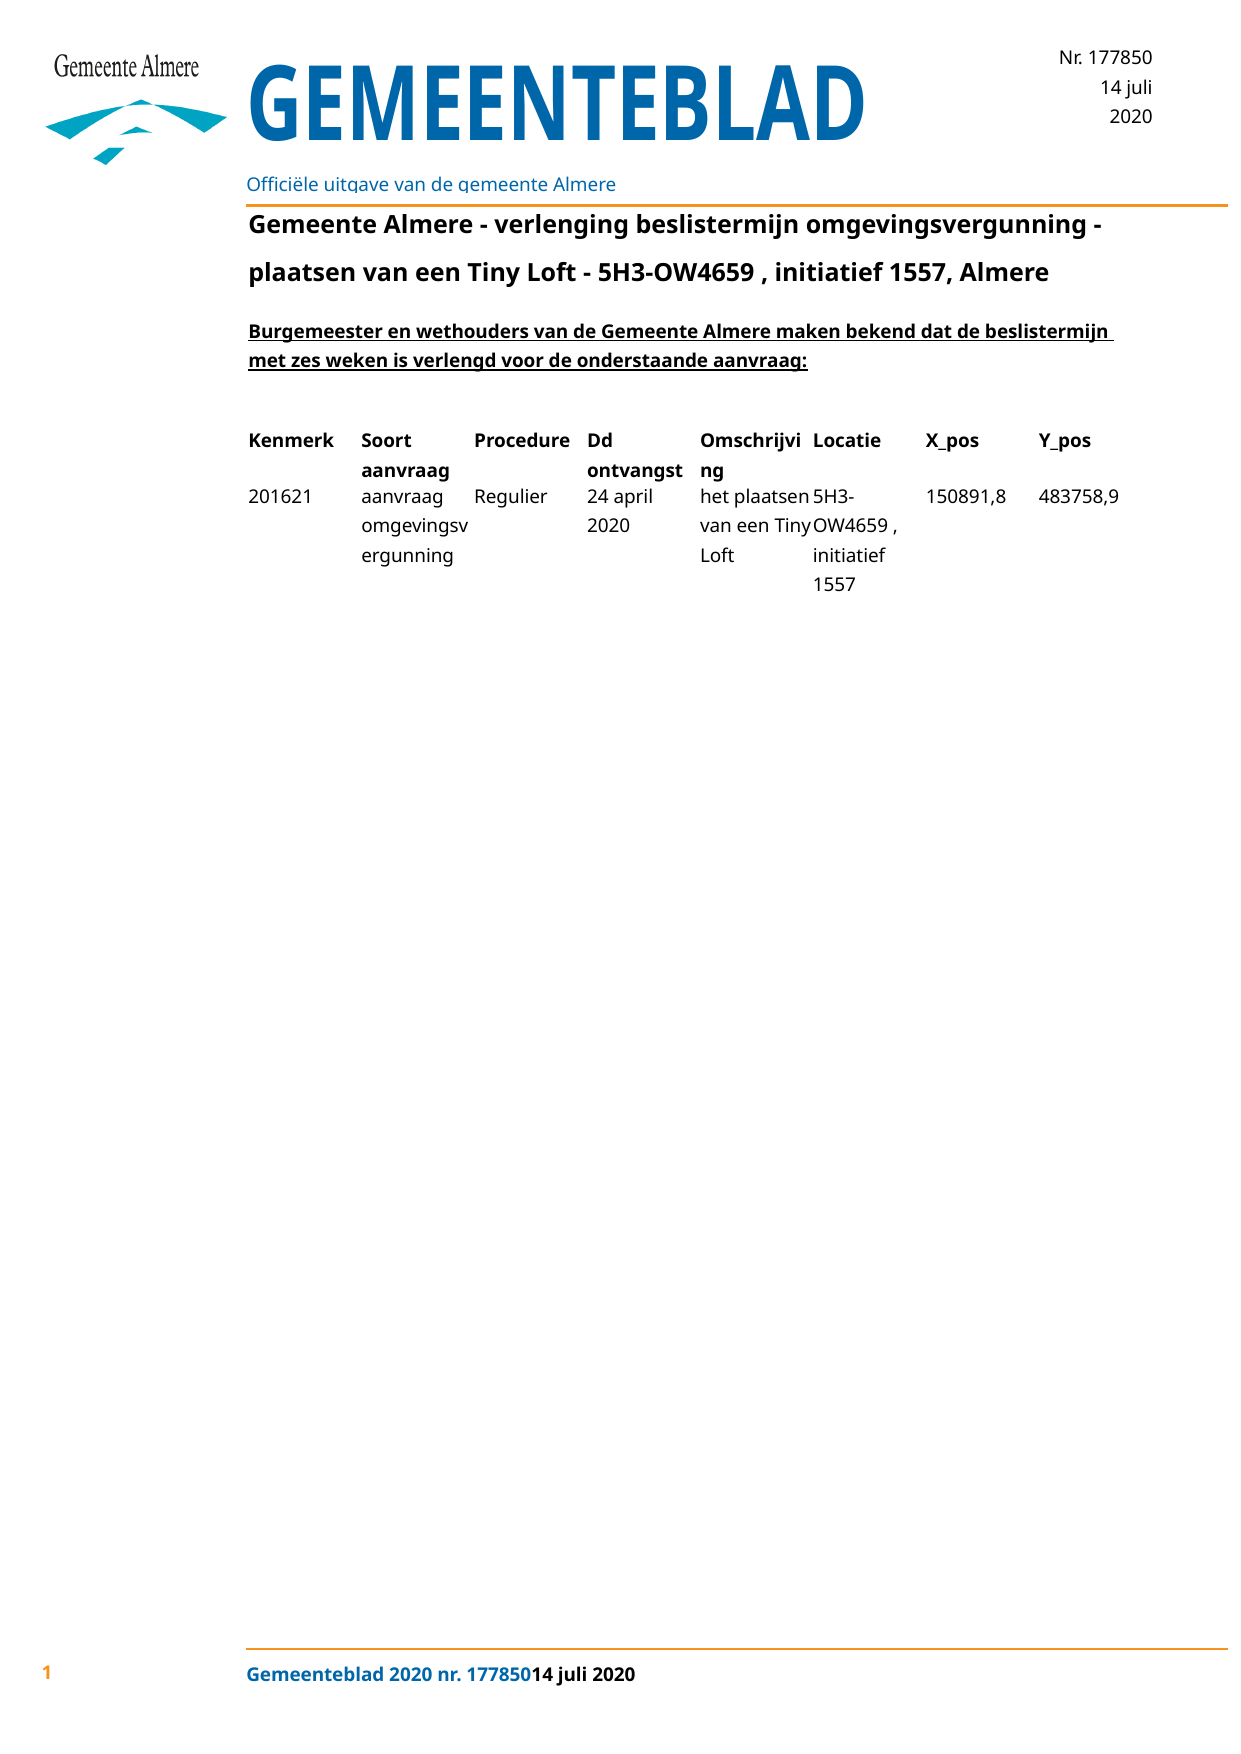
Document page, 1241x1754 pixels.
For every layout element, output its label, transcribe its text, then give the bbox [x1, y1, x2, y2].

table_cell 24 april 2020 [587, 483, 700, 597]
table_header Y_pos [1039, 428, 1152, 483]
table_header X_pos [926, 428, 1038, 483]
table_cell Regulier [474, 483, 587, 597]
table_header Soort aanvraag [361, 428, 474, 483]
text Burgemeester en wethouders van de Gemeente Almere maken bekend dat de beslistermijn met zes weken is verlengd voor de onderstaande aanvraag: [248, 318, 1152, 373]
table_header Kenmerk [248, 428, 361, 483]
table_header Dd ontvangst [587, 428, 700, 483]
table_cell 483758,9 [1039, 483, 1152, 597]
picture [41, 47, 231, 172]
table_header Procedure [474, 428, 587, 483]
table_cell 150891,8 [926, 483, 1038, 597]
table_cell aanvraag omgevingsvergunning [361, 483, 474, 597]
table_header Omschrijving [700, 428, 813, 483]
table_cell 201621 [248, 483, 361, 597]
table_cell het plaatsen van een Tiny Loft [700, 483, 813, 597]
table_header Locatie [813, 428, 926, 483]
table_cell 5H3-OW4659 , initiatief 1557 [813, 483, 926, 597]
text Gemeente Almere - verlenging beslistermijn omgevingsvergunning - plaatsen van een Tiny Loft - 5H3-OW4659 , initiatief 1557, Almere [248, 207, 1152, 288]
